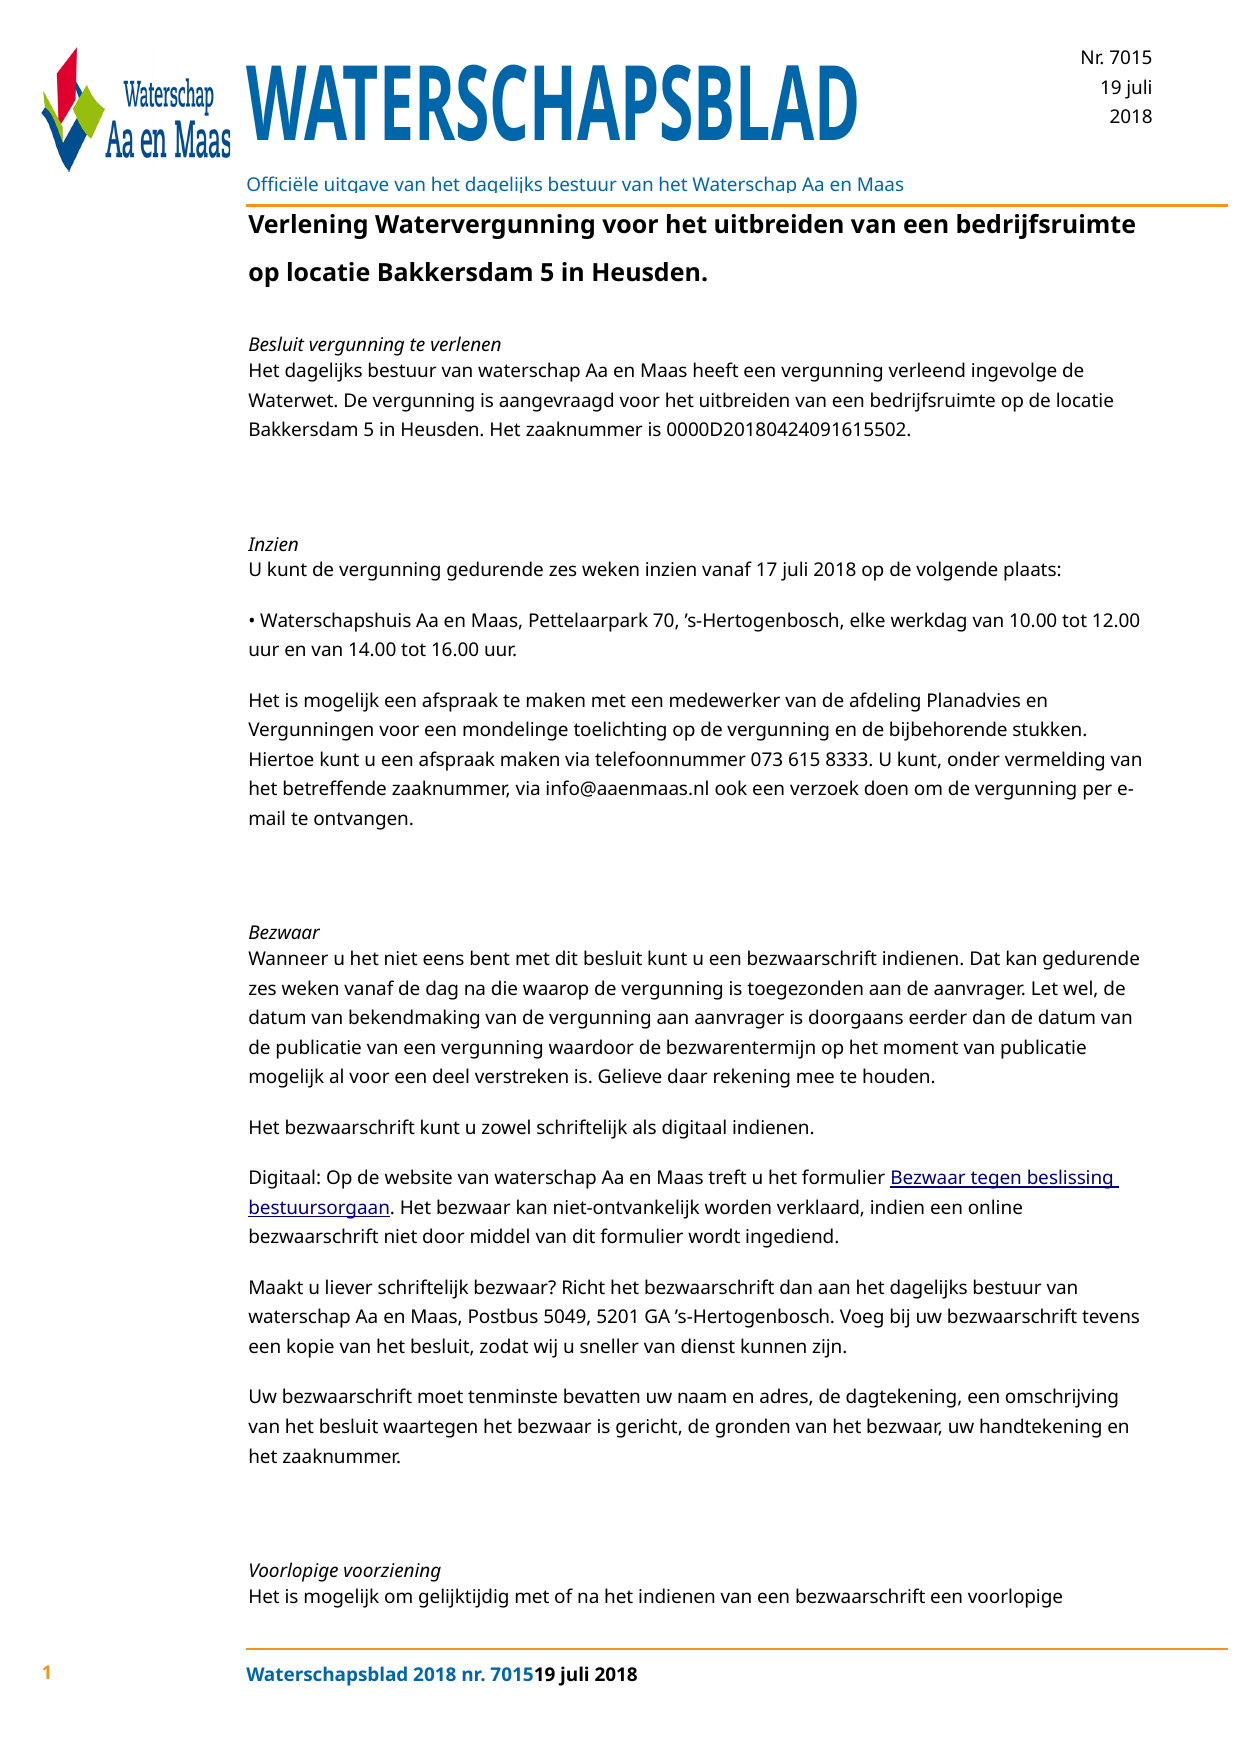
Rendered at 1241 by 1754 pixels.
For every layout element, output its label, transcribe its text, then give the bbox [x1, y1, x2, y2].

text Maakt u liever schriftelijk bezwaar? Richt het bezwaarschrift dan aan het dagelijks bestuur van waterschap Aa en Maas, Postbus 5049, 5201 GA ’s-Hertogenbosch. Voeg bij uw bezwaarschrift tevens een kopie van het besluit, zodat wij u sneller van dienst kunnen zijn. [248, 1274, 1152, 1359]
text • Waterschapshuis Aa en Maas, Pettelaarpark 70, ’s-Hertogenbosch, elke werkdag van 10.00 tot 12.00 uur en van 14.00 tot 16.00 uur. [248, 607, 1152, 662]
text Het dagelijks bestuur van waterschap Aa en Maas heeft een vergunning verleend ingevolge de Waterwet. De vergunning is aangevraagd voor het uitbreiden van een bedrijfsruimte op de locatie Bakkersdam 5 in Heusden. Het zaaknummer is 0000D20180424091615502. [248, 357, 1152, 442]
text Inzien [248, 531, 1152, 556]
text Wanneer u het niet eens bent met dit besluit kunt u een bezwaarschrift indienen. Dat kan gedurende zes weken vanaf de dag na die waarop de vergunning is toegezonden aan de aanvrager. Let wel, de datum van bekendmaking van de vergunning aan aanvrager is doorgaans eerder dan de datum van de publicatie van een vergunning waardoor de bezwarentermijn op het moment van publicatie mogelijk al voor een deel verstreken is. Gelieve daar rekening mee te houden. [248, 945, 1152, 1089]
text Digitaal: Op de website van waterschap Aa en Maas treft u het formulier Bezwaar tegen beslissing bestuursorgaan. Het bezwaar kan niet-ontvankelijk worden verklaard, indien een online bezwaarschrift niet door middel van dit formulier wordt ingediend. [248, 1164, 1152, 1249]
text Besluit vergunning te verlenen [248, 331, 1152, 357]
text Voorlopige voorziening [248, 1557, 1152, 1583]
text Het bezwaarschrift kunt u zowel schriftelijk als digitaal indienen. [248, 1114, 1152, 1140]
text Verlening Watervergunning voor het uitbreiden van een bedrijfsruimte op locatie Bakkersdam 5 in Heusden. [248, 207, 1152, 288]
text Het is mogelijk een afspraak te maken met een medewerker van de afdeling Planadvies en Vergunningen voor een mondelinge toelichting op de vergunning en de bijbehorende stukken. Hiertoe kunt u een afspraak maken via telefoonnummer 073 615 8333. U kunt, onder vermelding van het betreffende zaaknummer, via info@aaenmaas.nl ook een verzoek doen om de vergunning per e-mail te ontvangen. [248, 687, 1152, 831]
text U kunt de vergunning gedurende zes weken inzien vanaf 17 juli 2018 op de volgende plaats: [248, 556, 1152, 582]
text Bezwaar [248, 919, 1152, 945]
picture [41, 47, 231, 172]
text Het is mogelijk om gelijktijdig met of na het indienen van een bezwaarschrift een voorlopige [248, 1583, 1152, 1609]
text Uw bezwaarschrift moet tenminste bevatten uw naam en adres, de dagtekening, een omschrijving van het besluit waartegen het bezwaar is gericht, de gronden van het bezwaar, uw handtekening en het zaaknummer. [248, 1384, 1152, 1468]
